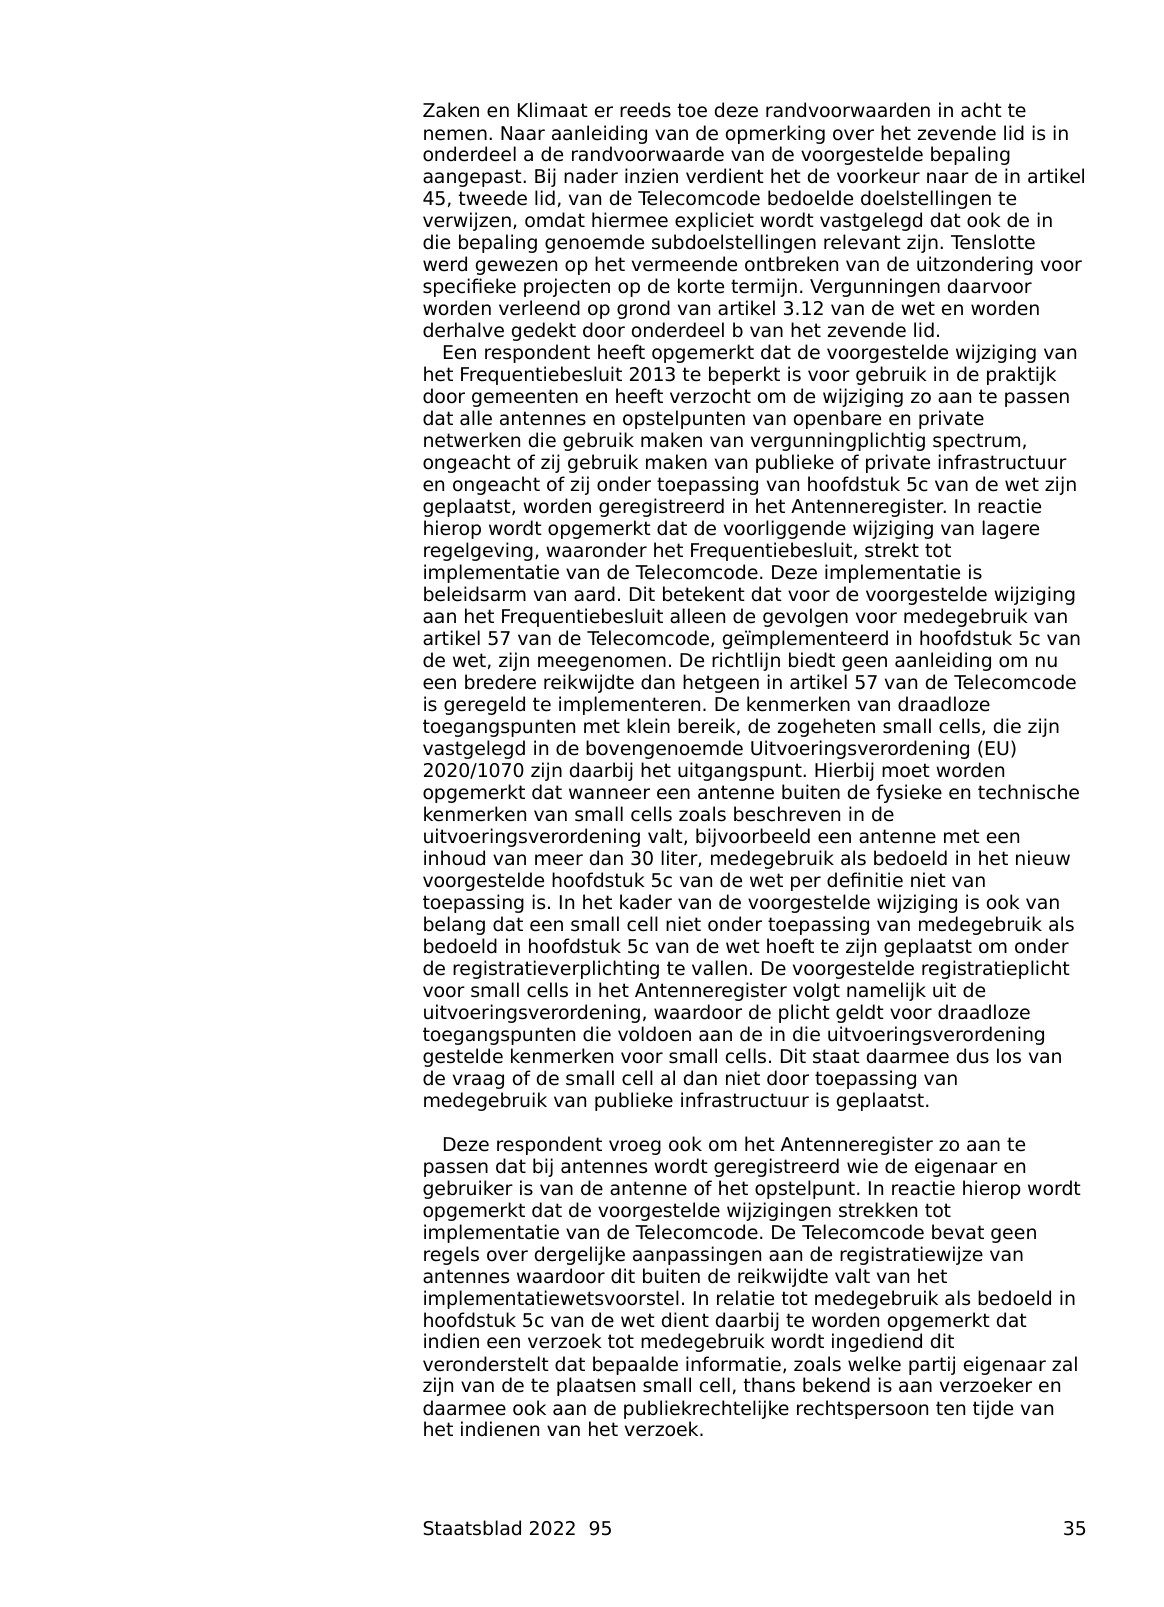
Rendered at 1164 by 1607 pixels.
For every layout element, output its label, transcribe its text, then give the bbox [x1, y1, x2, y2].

text Zaken en Klimaat er reeds toe deze randvoorwaarden in acht te nemen. Naar aanleiding van de opmerking over het zevende lid is in onderdeel a de randvoorwaarde van de voorgestelde bepaling aangepast. Bij nader inzien verdient het de voorkeur naar de in artikel 45, tweede lid, van de Telecomcode bedoelde doelstellingen te verwijzen, omdat hiermee expliciet wordt vastgelegd dat ook de in die bepaling genoemde subdoelstellingen relevant zijn. Tenslotte werd gewezen op het vermeende ontbreken van de uitzondering voor specifieke projecten op de korte termijn. Vergunningen daarvoor worden verleend op grond van artikel 3.12 van de wet en worden derhalve gedekt door onderdeel b van het zevende lid. [422, 100, 1087, 342]
text Deze respondent vroeg ook om het Antenneregister zo aan te passen dat bij antennes wordt geregistreerd wie de eigenaar en gebruiker is van de antenne of het opstelpunt. In reactie hierop wordt opgemerkt dat de voorgestelde wijzigingen strekken tot implementatie van de Telecomcode. De Telecomcode bevat geen regels over dergelijke aanpassingen aan de registratiewijze van antennes waardoor dit buiten de reikwijdte valt van het implementatiewetsvoorstel. In relatie tot medegebruik als bedoeld in hoofdstuk 5c van de wet dient daarbij te worden opgemerkt dat indien een verzoek tot medegebruik wordt ingediend dit veronderstelt dat bepaalde informatie, zoals welke partij eigenaar zal zijn van de te plaatsen small cell, thans bekend is aan verzoeker en daarmee ook aan de publiekrechtelijke rechtspersoon ten tijde van het indienen van het verzoek. [422, 1134, 1087, 1441]
text Een respondent heeft opgemerkt dat de voorgestelde wijziging van het Frequentiebesluit 2013 te beperkt is voor gebruik in de praktijk door gemeenten en heeft verzocht om de wijziging zo aan te passen dat alle antennes en opstelpunten van openbare en private netwerken die gebruik maken van vergunningplichtig spectrum, ongeacht of zij gebruik maken van publieke of private infrastructuur en ongeacht of zij onder toepassing van hoofdstuk 5c van de wet zijn geplaatst, worden geregistreerd in het Antenneregister. In reactie hierop wordt opgemerkt dat de voorliggende wijziging van lagere regelgeving, waaronder het Frequentiebesluit, strekt tot implementatie van de Telecomcode. Deze implementatie is beleidsarm van aard. Dit betekent dat voor de voorgestelde wijziging aan het Frequentiebesluit alleen de gevolgen voor medegebruik van artikel 57 van de Telecomcode, geïmplementeerd in hoofdstuk 5c van de wet, zijn meegenomen. De richtlijn biedt geen aanleiding om nu een bredere reikwijdte dan hetgeen in artikel 57 van de Telecomcode is geregeld te implementeren. De kenmerken van draadloze toegangspunten met klein bereik, de zogeheten small cells, die zijn vastgelegd in de bovengenoemde Uitvoeringsverordening (EU) 2020/1070 zijn daarbij het uitgangspunt. Hierbij moet worden opgemerkt dat wanneer een antenne buiten de fysieke en technische kenmerken van small cells zoals beschreven in de uitvoeringsverordening valt, bijvoorbeeld een antenne met een inhoud van meer dan 30 liter, medegebruik als bedoeld in het nieuw voorgestelde hoofdstuk 5c van de wet per definitie niet van toepassing is. In het kader van de voorgestelde wijziging is ook van belang dat een small cell niet onder toepassing van medegebruik als bedoeld in hoofdstuk 5c van de wet hoeft te zijn geplaatst om onder de registratieverplichting te vallen. De voorgestelde registratieplicht voor small cells in het Antenneregister volgt namelijk uit de uitvoeringsverordening, waardoor de plicht geldt voor draadloze toegangspunten die voldoen aan de in die uitvoeringsverordening gestelde kenmerken voor small cells. Dit staat daarmee dus los van de vraag of de small cell al dan niet door toepassing van medegebruik van publieke infrastructuur is geplaatst. [422, 342, 1087, 1111]
